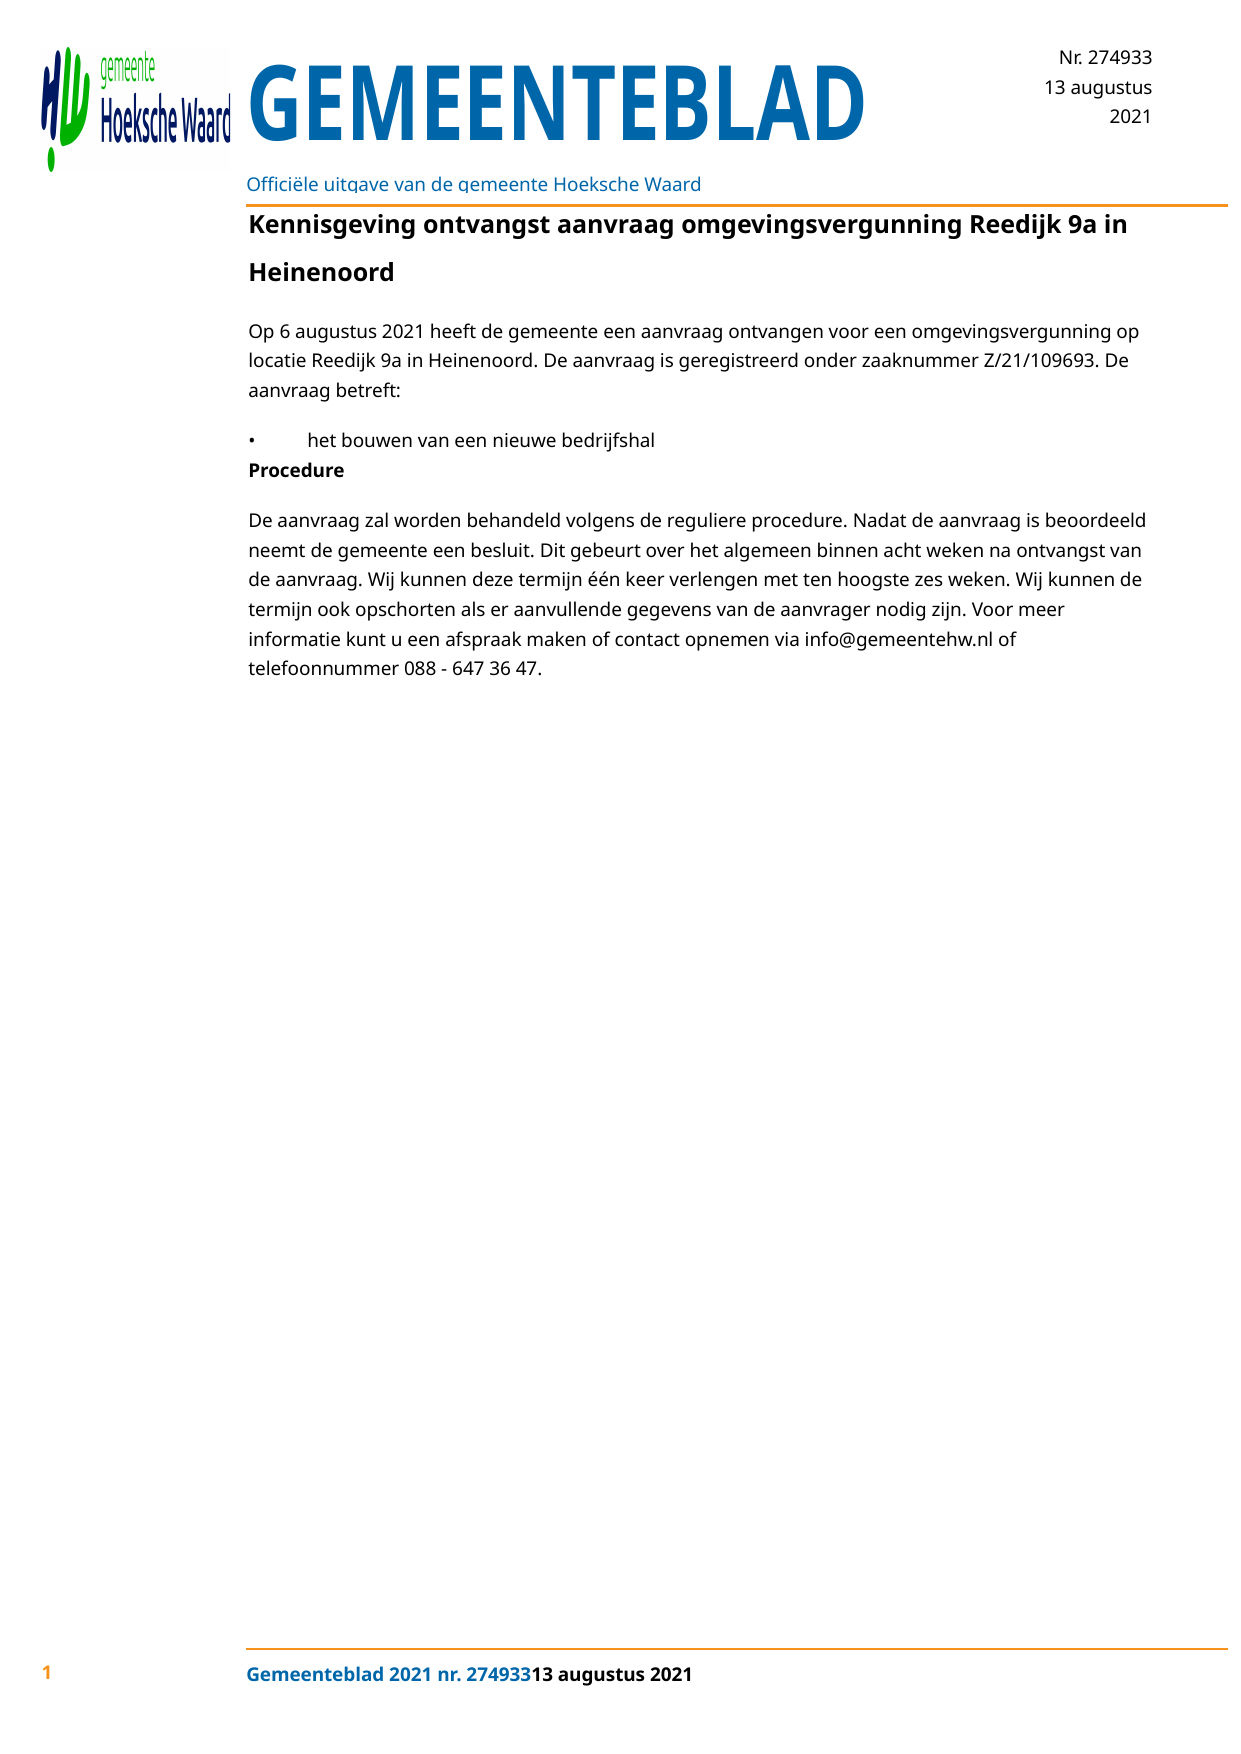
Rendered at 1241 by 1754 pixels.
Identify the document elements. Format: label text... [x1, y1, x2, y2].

text Op 6 augustus 2021 heeft de gemeente een aanvraag ontvangen voor een omgevingsvergunning op locatie Reedijk 9a in Heinenoord. De aanvraag is geregistreerd onder zaaknummer Z/21/109693. De aanvraag betreft: [248, 318, 1152, 403]
text Kennisgeving ontvangst aanvraag omgevingsvergunning Reedijk 9a in Heinenoord [248, 207, 1152, 288]
text Procedure [248, 457, 1152, 483]
picture [41, 47, 231, 172]
list het bouwen van een nieuwe bedrijfshal [248, 427, 1152, 453]
text De aanvraag zal worden behandeld volgens de reguliere procedure. Nadat de aanvraag is beoordeeld neemt de gemeente een besluit. Dit gebeurt over het algemeen binnen acht weken na ontvangst van de aanvraag. Wij kunnen deze termijn één keer verlengen met ten hoogste zes weken. Wij kunnen de termijn ook opschorten als er aanvullende gegevens van de aanvrager nodig zijn. Voor meer informatie kunt u een afspraak maken of contact opnemen via info@gemeentehw.nl of telefoonnummer 088 - 647 36 47. [248, 507, 1152, 681]
